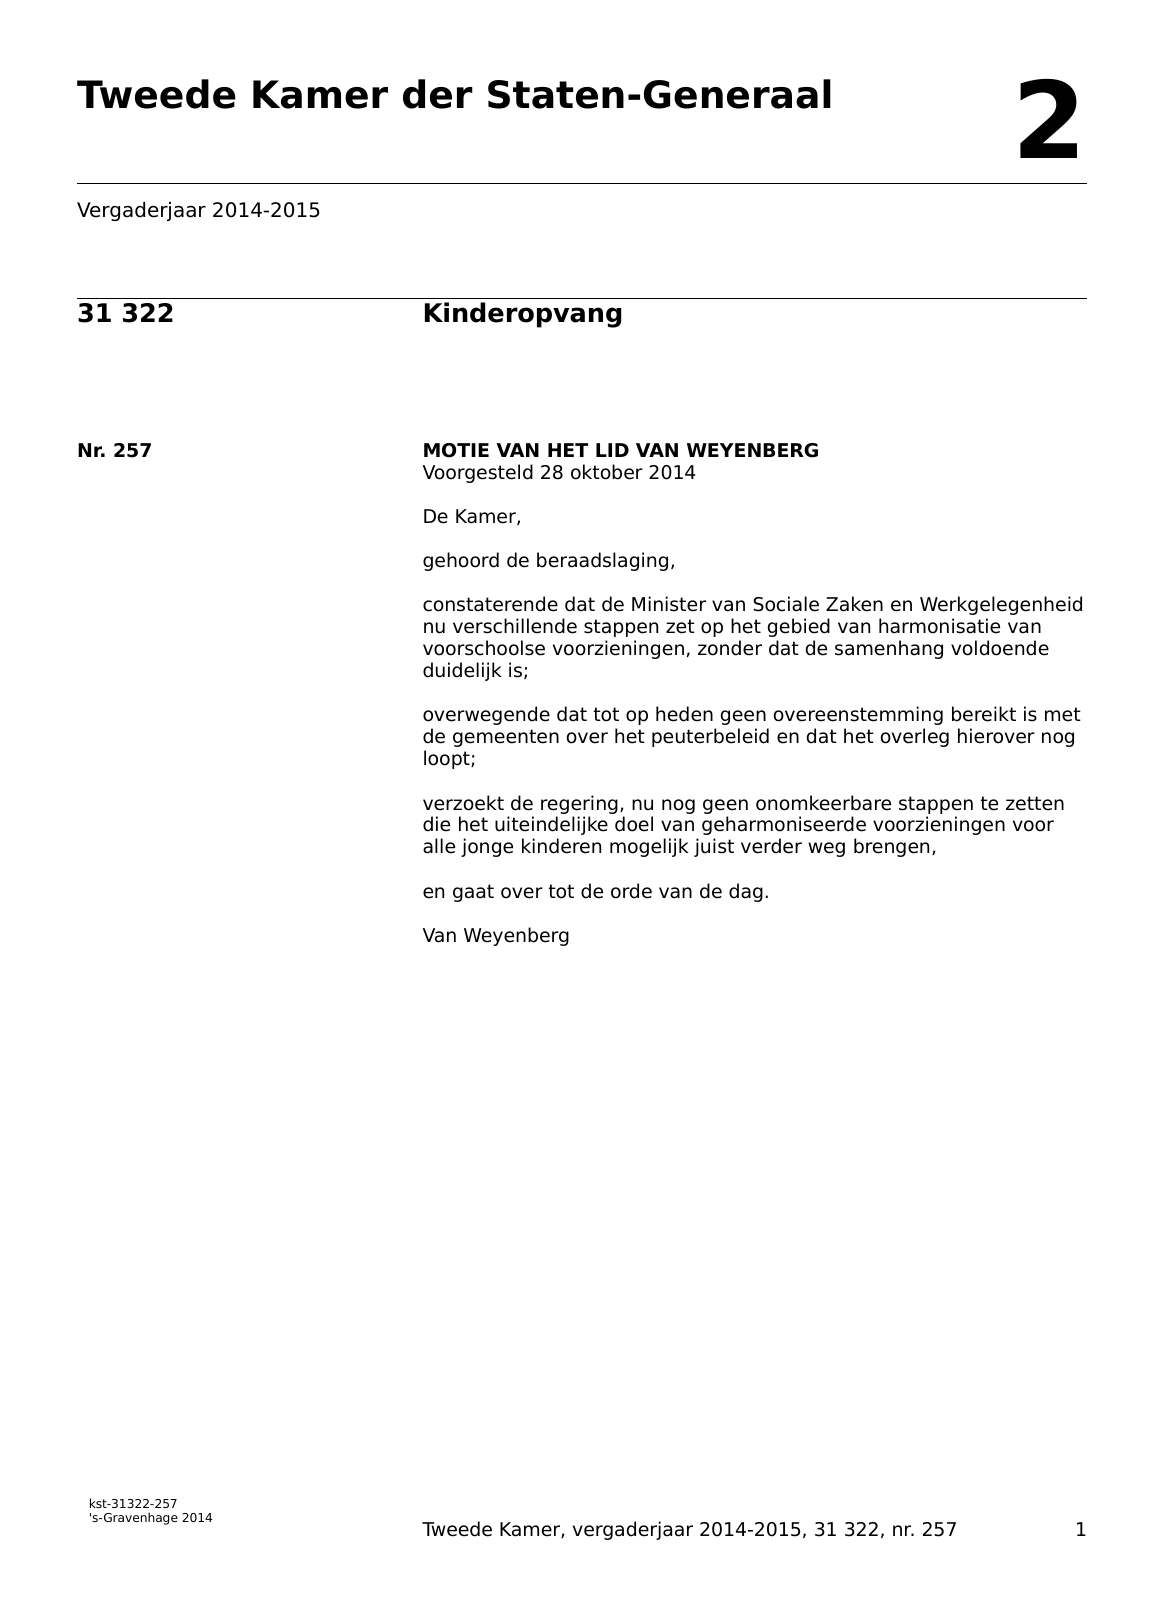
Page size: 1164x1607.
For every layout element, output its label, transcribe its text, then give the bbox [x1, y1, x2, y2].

table_header Tweede Kamer der Staten-Generaal [77, 59, 886, 183]
text kst-31322-257 [88, 1497, 323, 1511]
text verzoekt de regering, nu nog geen onomkeerbare stappen te zetten die het uiteindelijke doel van geharmoniseerde voorzieningen voor alle jonge kinderen mogelijk juist verder weg brengen, [422, 792, 1087, 858]
text gehoord de beraadslaging, [422, 550, 1087, 572]
table_cell Vergaderjaar 2014-2015 [77, 184, 1087, 298]
text constaterende dat de Minister van Sociale Zaken en Werkgelegenheid nu verschillende stappen zet op het gebied van harmonisatie van voorschoolse voorzieningen, zonder dat de samenhang voldoende duidelijk is; [422, 594, 1087, 682]
text overwegende dat tot op heden geen overeenstemming bereikt is met de gemeenten over het peuterbeleid en dat het overleg hierover nog loopt; [422, 704, 1087, 770]
subtitle 31 322 Kinderopvang [77, 299, 1087, 329]
text Voorgesteld 28 oktober 2014 [422, 462, 1087, 484]
subtitle Nr. 257 MOTIE VAN HET LID VAN WEYENBERG [77, 440, 1087, 462]
text De Kamer, [422, 506, 1087, 528]
text Van Weyenberg [422, 925, 1087, 947]
table_header 2 [886, 59, 1087, 183]
text 's-Gravenhage 2014 [88, 1511, 323, 1525]
text en gaat over tot de orde van de dag. [422, 881, 1087, 902]
